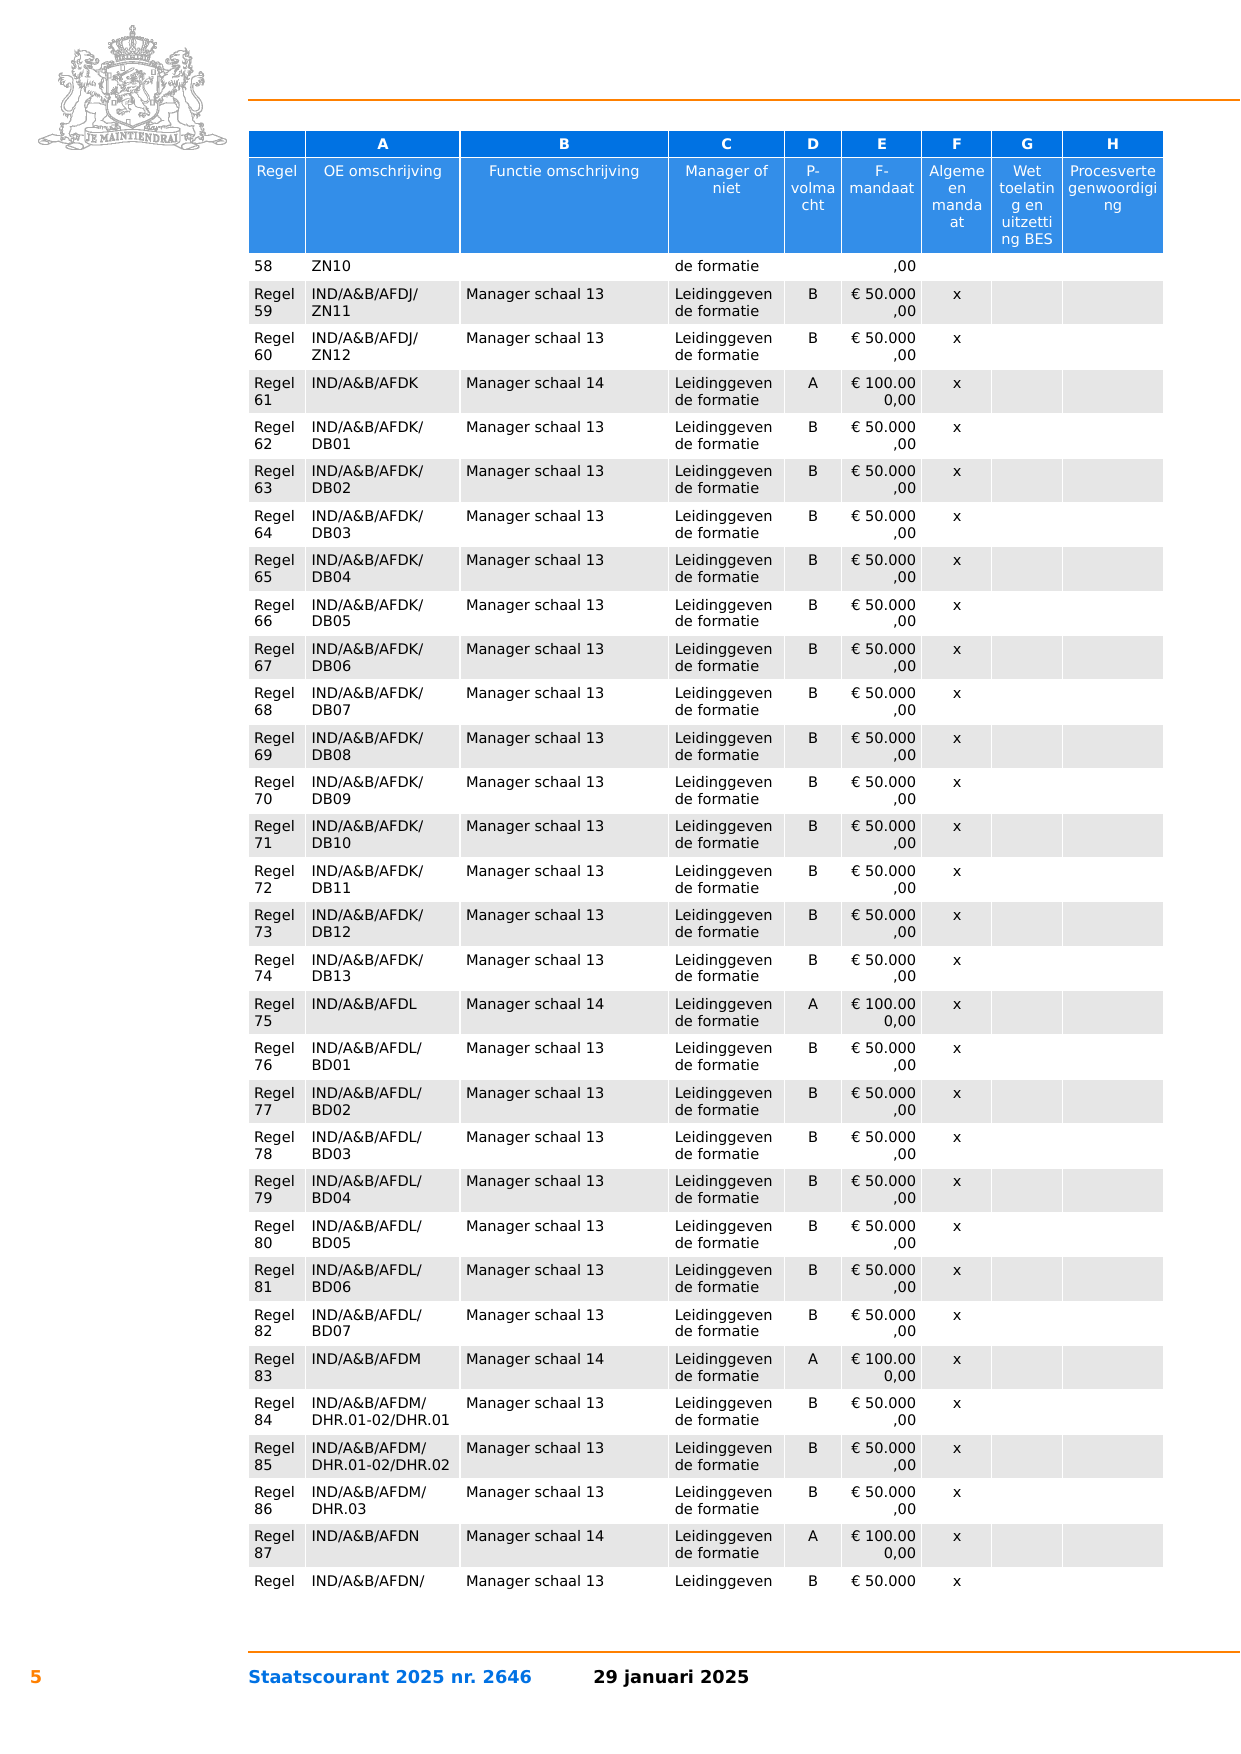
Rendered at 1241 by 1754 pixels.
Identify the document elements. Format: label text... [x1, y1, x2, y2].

table_cell x [922, 1346, 991, 1389]
table_cell Regel [249, 1568, 305, 1594]
table_cell [992, 1035, 1062, 1079]
table_cell x [922, 1257, 991, 1301]
table_cell € 50.000,00 [842, 547, 921, 591]
table_cell B [785, 947, 841, 990]
table_cell B [785, 769, 841, 812]
table_cell € 50.000,00 [842, 902, 921, 946]
table_cell Regel 64 [249, 503, 305, 546]
table_cell Functie omschrijving [461, 158, 668, 253]
table_cell IND/A&B/AFDL/BD03 [306, 1124, 459, 1167]
table_header E [842, 131, 921, 157]
table_cell [992, 414, 1062, 457]
table_cell [992, 547, 1062, 591]
table_cell Manager schaal 13 [461, 1080, 668, 1123]
table_cell P-volmacht [785, 158, 841, 253]
table_cell Manager schaal 13 [461, 1035, 668, 1079]
table_cell € 50.000,00 [842, 281, 921, 324]
table_cell x [922, 1124, 991, 1167]
table_cell Manager schaal 13 [461, 414, 668, 457]
table_cell Regel 67 [249, 636, 305, 679]
table_cell [992, 680, 1062, 724]
table_cell B [785, 1257, 841, 1301]
table_cell € 50.000 [842, 1568, 921, 1594]
table_cell x [922, 325, 991, 369]
table_cell B [785, 1435, 841, 1478]
table_cell A [785, 370, 841, 413]
table_cell Manager schaal 13 [461, 325, 668, 369]
table_header F [922, 131, 991, 157]
table_cell [1063, 414, 1163, 457]
table_cell [992, 1524, 1062, 1567]
table_cell B [785, 1080, 841, 1123]
table_cell Leidinggevende formatie [669, 1302, 784, 1345]
table_cell Manager schaal 13 [461, 281, 668, 324]
table_cell Regel 65 [249, 547, 305, 591]
table_header [249, 131, 305, 157]
table_cell Regel 60 [249, 325, 305, 369]
table_cell [992, 1213, 1062, 1256]
table_cell IND/A&B/AFDK/DB10 [306, 814, 459, 857]
table_cell A [785, 991, 841, 1034]
table_cell B [785, 414, 841, 457]
table_cell OE omschrijving [306, 158, 459, 253]
table_cell [1063, 1568, 1163, 1594]
table_cell [1063, 1169, 1163, 1212]
table_cell IND/A&B/AFDJ/ZN11 [306, 281, 459, 324]
table_cell Leidinggevende formatie [669, 636, 784, 679]
table_cell € 100.000,00 [842, 370, 921, 413]
table_cell [1063, 1479, 1163, 1522]
table_cell B [785, 592, 841, 635]
table_cell Manager schaal 13 [461, 1124, 668, 1167]
table_cell Regel 80 [249, 1213, 305, 1256]
table_cell € 50.000,00 [842, 325, 921, 369]
table_cell Manager schaal 13 [461, 680, 668, 724]
table_cell Leidinggevende formatie [669, 370, 784, 413]
table_cell [992, 592, 1062, 635]
table_cell x [922, 281, 991, 324]
table_cell [1063, 547, 1163, 591]
table_cell [992, 858, 1062, 901]
table_cell IND/A&B/AFDL/BD04 [306, 1169, 459, 1212]
table_cell [992, 769, 1062, 812]
table_cell IND/A&B/AFDM [306, 1346, 459, 1389]
table_cell [1063, 902, 1163, 946]
table_cell € 50.000,00 [842, 814, 921, 857]
table_cell Leidinggevende formatie [669, 459, 784, 502]
table_cell Regel 77 [249, 1080, 305, 1123]
table_cell [1063, 370, 1163, 413]
table_cell x [922, 991, 991, 1034]
table_cell B [785, 1390, 841, 1434]
table_header B [461, 131, 668, 157]
table_cell Regel 71 [249, 814, 305, 857]
table_cell Leidinggevende formatie [669, 814, 784, 857]
table_cell [461, 254, 668, 280]
table_cell x [922, 547, 991, 591]
table_cell x [922, 1524, 991, 1567]
table_cell € 50.000,00 [842, 1124, 921, 1167]
table_cell € 50.000,00 [842, 1213, 921, 1256]
table_cell F-mandaat [842, 158, 921, 253]
table_cell Manager schaal 13 [461, 1568, 668, 1594]
table_cell Manager schaal 13 [461, 769, 668, 812]
table_cell de formatie [669, 254, 784, 280]
table_cell B [785, 858, 841, 901]
table_cell [1063, 325, 1163, 369]
table_header H [1063, 131, 1163, 157]
table_cell € 100.000,00 [842, 991, 921, 1034]
table_cell € 50.000,00 [842, 1080, 921, 1123]
table_header A [306, 131, 459, 157]
table_cell Manager schaal 13 [461, 459, 668, 502]
table_cell [992, 1390, 1062, 1434]
table_cell x [922, 459, 991, 502]
table_cell B [785, 325, 841, 369]
table_cell [992, 1346, 1062, 1389]
table_cell Manager schaal 13 [461, 1390, 668, 1434]
table_cell ZN10 [306, 254, 459, 280]
table_cell IND/A&B/AFDK/DB07 [306, 680, 459, 724]
table_cell Regel 86 [249, 1479, 305, 1522]
table_cell [992, 1080, 1062, 1123]
table_cell [992, 902, 1062, 946]
table_cell € 50.000,00 [842, 459, 921, 502]
table_cell € 50.000,00 [842, 769, 921, 812]
table_cell IND/A&B/AFDK/DB12 [306, 902, 459, 946]
table_cell x [922, 1035, 991, 1079]
table_cell € 50.000,00 [842, 1390, 921, 1434]
table_cell IND/A&B/AFDL/BD01 [306, 1035, 459, 1079]
table_cell Regel 85 [249, 1435, 305, 1478]
table_cell Regel 73 [249, 902, 305, 946]
table_cell [1063, 592, 1163, 635]
table_cell Manager schaal 13 [461, 814, 668, 857]
table_cell [1063, 725, 1163, 768]
table_cell x [922, 370, 991, 413]
table_cell A [785, 1346, 841, 1389]
table_cell Regel 79 [249, 1169, 305, 1212]
table_cell Manager schaal 13 [461, 1435, 668, 1478]
table_cell x [922, 1435, 991, 1478]
table_cell Leidinggevende formatie [669, 1390, 784, 1434]
table_cell € 50.000,00 [842, 947, 921, 990]
table_cell Regel 84 [249, 1390, 305, 1434]
table_cell B [785, 1479, 841, 1522]
table_cell Leidinggevende formatie [669, 991, 784, 1034]
table_cell ,00 [842, 254, 921, 280]
table_cell € 50.000,00 [842, 1035, 921, 1079]
table_cell [1063, 254, 1163, 280]
table_cell [1063, 1213, 1163, 1256]
table_cell [1063, 858, 1163, 901]
table_cell [1063, 1257, 1163, 1301]
table_cell B [785, 1035, 841, 1079]
table_cell [1063, 769, 1163, 812]
table_cell IND/A&B/AFDL/BD06 [306, 1257, 459, 1301]
table_cell Leidinggevende formatie [669, 1035, 784, 1079]
table_cell IND/A&B/AFDK/DB05 [306, 592, 459, 635]
table_cell Regel 59 [249, 281, 305, 324]
table_cell € 50.000,00 [842, 414, 921, 457]
table_cell [1063, 1524, 1163, 1567]
table_cell IND/A&B/AFDK/DB11 [306, 858, 459, 901]
table_cell Leidinggeven [669, 1568, 784, 1594]
table_cell Wet toelating en uitzetting BES [992, 158, 1062, 253]
table_cell x [922, 1568, 991, 1594]
table_cell Regel 76 [249, 1035, 305, 1079]
table_cell [992, 991, 1062, 1034]
table_cell Leidinggevende formatie [669, 547, 784, 591]
table_cell Manager schaal 13 [461, 725, 668, 768]
table_cell [1063, 636, 1163, 679]
table_cell Leidinggevende formatie [669, 1124, 784, 1167]
table_cell € 50.000,00 [842, 858, 921, 901]
table_cell [992, 325, 1062, 369]
table_cell x [922, 414, 991, 457]
table_cell IND/A&B/AFDK/DB03 [306, 503, 459, 546]
table_cell IND/A&B/AFDL/BD07 [306, 1302, 459, 1345]
table_cell [785, 254, 841, 280]
table_cell [1063, 1080, 1163, 1123]
table_cell IND/A&B/AFDK/DB01 [306, 414, 459, 457]
table_cell [1063, 947, 1163, 990]
table_cell [1063, 1435, 1163, 1478]
table_cell [1063, 503, 1163, 546]
table_cell B [785, 281, 841, 324]
table_cell B [785, 1302, 841, 1345]
table_cell [1063, 1035, 1163, 1079]
table_cell Manager schaal 13 [461, 1257, 668, 1301]
table_cell Manager schaal 13 [461, 547, 668, 591]
table_cell [1063, 1390, 1163, 1434]
table_cell Regel 82 [249, 1302, 305, 1345]
table_cell B [785, 1124, 841, 1167]
table_cell x [922, 1390, 991, 1434]
table_cell € 100.000,00 [842, 1346, 921, 1389]
table_cell x [922, 947, 991, 990]
table_cell Regel 69 [249, 725, 305, 768]
table_cell [992, 1435, 1062, 1478]
table_cell € 50.000,00 [842, 725, 921, 768]
table_cell Regel 81 [249, 1257, 305, 1301]
table_cell x [922, 1169, 991, 1212]
table_cell IND/A&B/AFDL/BD02 [306, 1080, 459, 1123]
table_cell B [785, 1213, 841, 1256]
table_cell IND/A&B/AFDK/DB04 [306, 547, 459, 591]
table_cell [992, 1124, 1062, 1167]
table_cell IND/A&B/AFDK/DB08 [306, 725, 459, 768]
table_cell Manager schaal 13 [461, 1479, 668, 1522]
table_cell IND/A&B/AFDN/ [306, 1568, 459, 1594]
table_cell x [922, 1479, 991, 1522]
table_cell B [785, 1169, 841, 1212]
table_cell [992, 1257, 1062, 1301]
table_cell Manager schaal 13 [461, 1302, 668, 1345]
table_cell x [922, 902, 991, 946]
table_cell Manager schaal 13 [461, 592, 668, 635]
table_cell B [785, 902, 841, 946]
table_cell Manager schaal 13 [461, 947, 668, 990]
table_cell Manager schaal 13 [461, 1213, 668, 1256]
table_cell Regel [249, 158, 305, 253]
picture [38, 25, 227, 150]
table_cell Leidinggevende formatie [669, 1080, 784, 1123]
table_cell B [785, 503, 841, 546]
table_cell Leidinggevende formatie [669, 680, 784, 724]
table_cell Manager schaal 13 [461, 1169, 668, 1212]
table_cell [992, 1302, 1062, 1345]
table_cell IND/A&B/AFDM/DHR.03 [306, 1479, 459, 1522]
table_cell [1063, 281, 1163, 324]
table_cell [992, 725, 1062, 768]
table_cell € 50.000,00 [842, 636, 921, 679]
table_cell Manager schaal 13 [461, 503, 668, 546]
table_cell Manager schaal 14 [461, 991, 668, 1034]
table_cell IND/A&B/AFDK/DB09 [306, 769, 459, 812]
table_cell B [785, 680, 841, 724]
table_cell € 50.000,00 [842, 503, 921, 546]
table_cell € 50.000,00 [842, 1435, 921, 1478]
table_cell Regel 72 [249, 858, 305, 901]
table_cell [992, 1479, 1062, 1522]
table_cell Regel 83 [249, 1346, 305, 1389]
table_cell € 50.000,00 [842, 1479, 921, 1522]
table_cell IND/A&B/AFDM/DHR.01-02/DHR.01 [306, 1390, 459, 1434]
table_cell Leidinggevende formatie [669, 1257, 784, 1301]
table_cell Leidinggevende formatie [669, 1169, 784, 1212]
table_cell € 50.000,00 [842, 1302, 921, 1345]
table_cell [1063, 680, 1163, 724]
table_cell B [785, 1568, 841, 1594]
table_cell [992, 370, 1062, 413]
table_cell IND/A&B/AFDK/DB02 [306, 459, 459, 502]
table_cell Regel 75 [249, 991, 305, 1034]
table_cell x [922, 1302, 991, 1345]
table_cell € 50.000,00 [842, 1169, 921, 1212]
table_cell [992, 281, 1062, 324]
table_cell [1063, 1346, 1163, 1389]
table_cell Regel 63 [249, 459, 305, 502]
table_cell [992, 254, 1062, 280]
table_cell [992, 636, 1062, 679]
table_cell Leidinggevende formatie [669, 1213, 784, 1256]
table_cell Leidinggevende formatie [669, 1435, 784, 1478]
table_cell Leidinggevende formatie [669, 1346, 784, 1389]
table_cell Regel 61 [249, 370, 305, 413]
table_cell x [922, 1080, 991, 1123]
table_cell Leidinggevende formatie [669, 281, 784, 324]
table_cell [1063, 1302, 1163, 1345]
table_cell Leidinggevende formatie [669, 325, 784, 369]
table_cell Leidinggevende formatie [669, 769, 784, 812]
table_cell Leidinggevende formatie [669, 1479, 784, 1522]
table_cell Manager schaal 14 [461, 1524, 668, 1567]
table_cell IND/A&B/AFDL/BD05 [306, 1213, 459, 1256]
table_cell Regel 66 [249, 592, 305, 635]
table_cell x [922, 592, 991, 635]
table_cell [992, 1169, 1062, 1212]
table_cell Regel 68 [249, 680, 305, 724]
table_cell B [785, 814, 841, 857]
table_cell Procesvertegenwoordiging [1063, 158, 1163, 253]
table_cell Algemeen mandaat [922, 158, 991, 253]
table_cell IND/A&B/AFDK/DB13 [306, 947, 459, 990]
table_cell Leidinggevende formatie [669, 902, 784, 946]
table_cell B [785, 459, 841, 502]
table_cell x [922, 1213, 991, 1256]
table_cell € 50.000,00 [842, 680, 921, 724]
table_cell x [922, 769, 991, 812]
table_cell B [785, 725, 841, 768]
table_cell Leidinggevende formatie [669, 414, 784, 457]
table_cell B [785, 547, 841, 591]
table_cell IND/A&B/AFDJ/ZN12 [306, 325, 459, 369]
table_cell € 50.000,00 [842, 592, 921, 635]
table_cell [992, 814, 1062, 857]
table_cell Regel 70 [249, 769, 305, 812]
table_cell Manager schaal 14 [461, 1346, 668, 1389]
table_cell Regel 87 [249, 1524, 305, 1567]
table_cell Manager of niet [669, 158, 784, 253]
table_cell x [922, 636, 991, 679]
table_cell A [785, 1524, 841, 1567]
table_cell [992, 459, 1062, 502]
table_cell € 100.000,00 [842, 1524, 921, 1567]
table_cell Leidinggevende formatie [669, 947, 784, 990]
table_cell [1063, 459, 1163, 502]
table_cell [1063, 1124, 1163, 1167]
table_cell B [785, 636, 841, 679]
table_cell Leidinggevende formatie [669, 1524, 784, 1567]
table_cell Regel 78 [249, 1124, 305, 1167]
table_cell 58 [249, 254, 305, 280]
table_cell Manager schaal 13 [461, 636, 668, 679]
table_cell Regel 62 [249, 414, 305, 457]
table_cell x [922, 503, 991, 546]
table_cell [922, 254, 991, 280]
table_cell Leidinggevende formatie [669, 725, 784, 768]
table_cell [992, 947, 1062, 990]
table_cell IND/A&B/AFDK/DB06 [306, 636, 459, 679]
table_header D [785, 131, 841, 157]
table_cell Manager schaal 13 [461, 858, 668, 901]
table_cell x [922, 725, 991, 768]
table_cell x [922, 858, 991, 901]
table_cell Manager schaal 14 [461, 370, 668, 413]
table_cell x [922, 680, 991, 724]
table_cell [1063, 814, 1163, 857]
table_cell Leidinggevende formatie [669, 503, 784, 546]
table_cell € 50.000,00 [842, 1257, 921, 1301]
table_cell Leidinggevende formatie [669, 858, 784, 901]
table_cell IND/A&B/AFDK [306, 370, 459, 413]
table_cell Manager schaal 13 [461, 902, 668, 946]
table_cell Leidinggevende formatie [669, 592, 784, 635]
table_cell IND/A&B/AFDM/DHR.01-02/DHR.02 [306, 1435, 459, 1478]
table_header G [992, 131, 1062, 157]
table_cell Regel 74 [249, 947, 305, 990]
table_cell [992, 1568, 1062, 1594]
table_cell IND/A&B/AFDL [306, 991, 459, 1034]
table_cell [1063, 991, 1163, 1034]
table_cell x [922, 814, 991, 857]
table_cell [992, 503, 1062, 546]
table_cell IND/A&B/AFDN [306, 1524, 459, 1567]
table_header C [669, 131, 784, 157]
